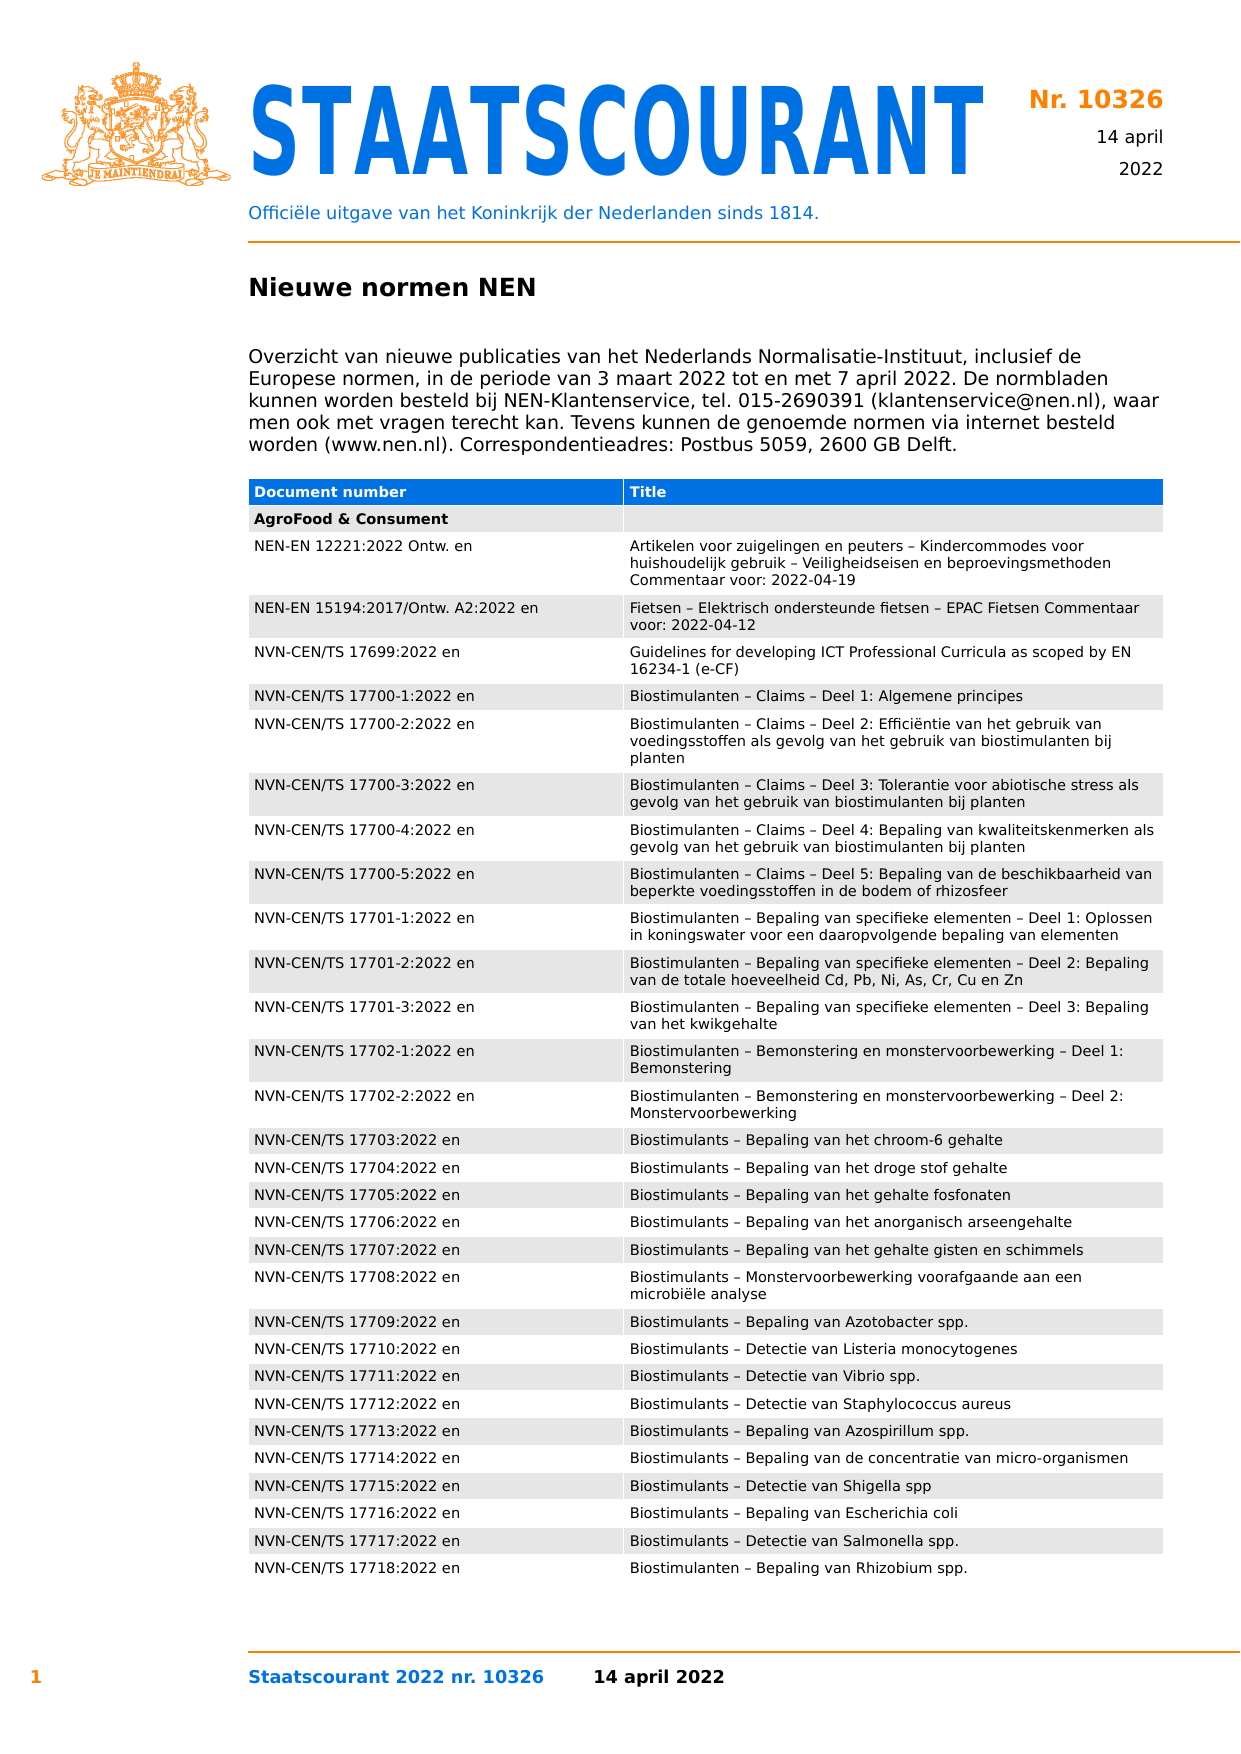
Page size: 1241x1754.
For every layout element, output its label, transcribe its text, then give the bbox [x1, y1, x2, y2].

table_cell [624, 506, 1163, 532]
table_cell Officiële uitgave van het Koninkrijk der Nederlanden sinds 1814. [248, 203, 1240, 241]
table_cell Biostimulants – Detectie van Staphylococcus aureus [624, 1391, 1163, 1417]
table_cell NEN-EN 15194:2017/Ontw. A2:2022 en [249, 595, 623, 638]
table_header STAATSCOURANT [248, 62, 998, 203]
table_cell NVN-CEN/TS 17702-1:2022 en [249, 1039, 623, 1082]
table_cell NVN-CEN/TS 17712:2022 en [249, 1391, 623, 1417]
table_cell AgroFood & Consument [249, 506, 623, 532]
table_header Title [624, 479, 1163, 505]
table_cell Artikelen voor zuigelingen en peuters – Kindercommodes voor huishoudelijk gebruik – Veiligheidseisen en beproevingsmethoden Commentaar voor: 2022-04-19 [624, 534, 1163, 594]
table_cell Biostimulants – Detectie van Listeria monocytogenes [624, 1336, 1163, 1362]
table_cell NVN-CEN/TS 17701-3:2022 en [249, 994, 623, 1038]
table_cell NVN-CEN/TS 17713:2022 en [249, 1418, 623, 1445]
table_cell Biostimulanten – Claims – Deel 2: Efficiëntie van het gebruik van voedingsstoffen als gevolg van het gebruik van biostimulanten bij planten [624, 711, 1163, 771]
text Overzicht van nieuwe publicaties van het Nederlands Normalisatie-Instituut, inclusief de Europese normen, in de periode van 3 maart 2022 tot en met 7 april 2022. De normbladen kunnen worden besteld bij NEN-Klantenservice, tel. 015-2690391 (klantenservice@nen.nl), waar men ook met vragen terecht kan. Tevens kunnen de genoemde normen via internet besteld worden (www.nen.nl). Correspondentieadres: Postbus 5059, 2600 GB Delft. [248, 346, 1163, 456]
table_cell Biostimulanten – Bepaling van specifieke elementen – Deel 3: Bepaling van het kwikgehalte [624, 994, 1163, 1038]
table_cell NVN-CEN/TS 17704:2022 en [249, 1155, 623, 1181]
table_cell Biostimulanten – Bepaling van specifieke elementen – Deel 2: Bepaling van de totale hoeveelheid Cd, Pb, Ni, As, Cr, Cu en Zn [624, 950, 1163, 993]
table_cell NVN-CEN/TS 17708:2022 en [249, 1264, 623, 1308]
table_cell NVN-CEN/TS 17715:2022 en [249, 1473, 623, 1499]
table_cell NVN-CEN/TS 17701-1:2022 en [249, 906, 623, 949]
table_cell 14 april [998, 121, 1240, 153]
table_cell NVN-CEN/TS 17714:2022 en [249, 1446, 623, 1472]
table_cell NVN-CEN/TS 17718:2022 en [249, 1555, 623, 1582]
table_cell Biostimulants – Detectie van Vibrio spp. [624, 1364, 1163, 1390]
table_cell Biostimulants – Bepaling van Azotobacter spp. [624, 1309, 1163, 1335]
table_cell Biostimulants – Bepaling van Escherichia coli [624, 1501, 1163, 1527]
table_header [25, 62, 248, 241]
table_cell NEN-EN 12221:2022 Ontw. en [249, 534, 623, 594]
table_cell Biostimulanten – Bemonstering en monstervoorbewerking – Deel 2: Monstervoorbewerking [624, 1083, 1163, 1126]
table_cell NVN-CEN/TS 17710:2022 en [249, 1336, 623, 1362]
table_header Document number [249, 479, 623, 505]
table_cell NVN-CEN/TS 17711:2022 en [249, 1364, 623, 1390]
table_cell NVN-CEN/TS 17703:2022 en [249, 1128, 623, 1154]
table_cell NVN-CEN/TS 17717:2022 en [249, 1528, 623, 1554]
table_cell Biostimulants – Bepaling van het anorganisch arseengehalte [624, 1210, 1163, 1236]
table_cell Biostimulants – Monstervoorbewerking voorafgaande aan een microbiële analyse [624, 1264, 1163, 1308]
table_cell Biostimulants – Bepaling van het gehalte gisten en schimmels [624, 1237, 1163, 1263]
table_cell NVN-CEN/TS 17702-2:2022 en [249, 1083, 623, 1126]
table_cell NVN-CEN/TS 17700-3:2022 en [249, 773, 623, 816]
table_cell Biostimulanten – Bepaling van Rhizobium spp. [624, 1555, 1163, 1582]
table_cell Biostimulanten – Claims – Deel 4: Bepaling van kwaliteitskenmerken als gevolg van het gebruik van biostimulanten bij planten [624, 817, 1163, 860]
subtitle Nieuwe normen NEN [248, 273, 1163, 302]
table_cell Biostimulants – Bepaling van het chroom-6 gehalte [624, 1128, 1163, 1154]
table_cell Biostimulanten – Claims – Deel 5: Bepaling van de beschikbaarheid van beperkte voedingsstoffen in de bodem of rhizosfeer [624, 861, 1163, 904]
table_cell Biostimulants – Bepaling van Azospirillum spp. [624, 1418, 1163, 1445]
table_cell Biostimulants – Bepaling van het gehalte fosfonaten [624, 1182, 1163, 1208]
table_cell NVN-CEN/TS 17709:2022 en [249, 1309, 623, 1335]
table_cell NVN-CEN/TS 17716:2022 en [249, 1501, 623, 1527]
table_cell Biostimulanten – Claims – Deel 1: Algemene principes [624, 684, 1163, 710]
table_cell Biostimulanten – Bepaling van specifieke elementen – Deel 1: Oplossen in koningswater voor een daaropvolgende bepaling van elementen [624, 906, 1163, 949]
table_cell NVN-CEN/TS 17700-1:2022 en [249, 684, 623, 710]
table_cell Guidelines for developing ICT Professional Curricula as scoped by EN 16234-1 (e-CF) [624, 639, 1163, 683]
table_cell NVN-CEN/TS 17700-2:2022 en [249, 711, 623, 771]
table_cell NVN-CEN/TS 17706:2022 en [249, 1210, 623, 1236]
table_cell NVN-CEN/TS 17699:2022 en [249, 639, 623, 683]
table_cell NVN-CEN/TS 17700-5:2022 en [249, 861, 623, 904]
table_cell Biostimulants – Detectie van Salmonella spp. [624, 1528, 1163, 1554]
table_header Nr. 10326 [998, 62, 1240, 121]
table_cell NVN-CEN/TS 17700-4:2022 en [249, 817, 623, 860]
picture [41, 62, 231, 186]
table_cell NVN-CEN/TS 17707:2022 en [249, 1237, 623, 1263]
table_cell 2022 [998, 153, 1240, 203]
table_cell Biostimulanten – Claims – Deel 3: Tolerantie voor abiotische stress als gevolg van het gebruik van biostimulanten bij planten [624, 773, 1163, 816]
table_cell Biostimulants – Bepaling van de concentratie van micro-organismen [624, 1446, 1163, 1472]
table_cell Biostimulanten – Bemonstering en monstervoorbewerking – Deel 1: Bemonstering [624, 1039, 1163, 1082]
table_cell NVN-CEN/TS 17705:2022 en [249, 1182, 623, 1208]
table_cell Biostimulants – Bepaling van het droge stof gehalte [624, 1155, 1163, 1181]
table_cell Fietsen – Elektrisch ondersteunde fietsen – EPAC Fietsen Commentaar voor: 2022-04-12 [624, 595, 1163, 638]
table_cell Biostimulants – Detectie van Shigella spp [624, 1473, 1163, 1499]
table_cell NVN-CEN/TS 17701-2:2022 en [249, 950, 623, 993]
